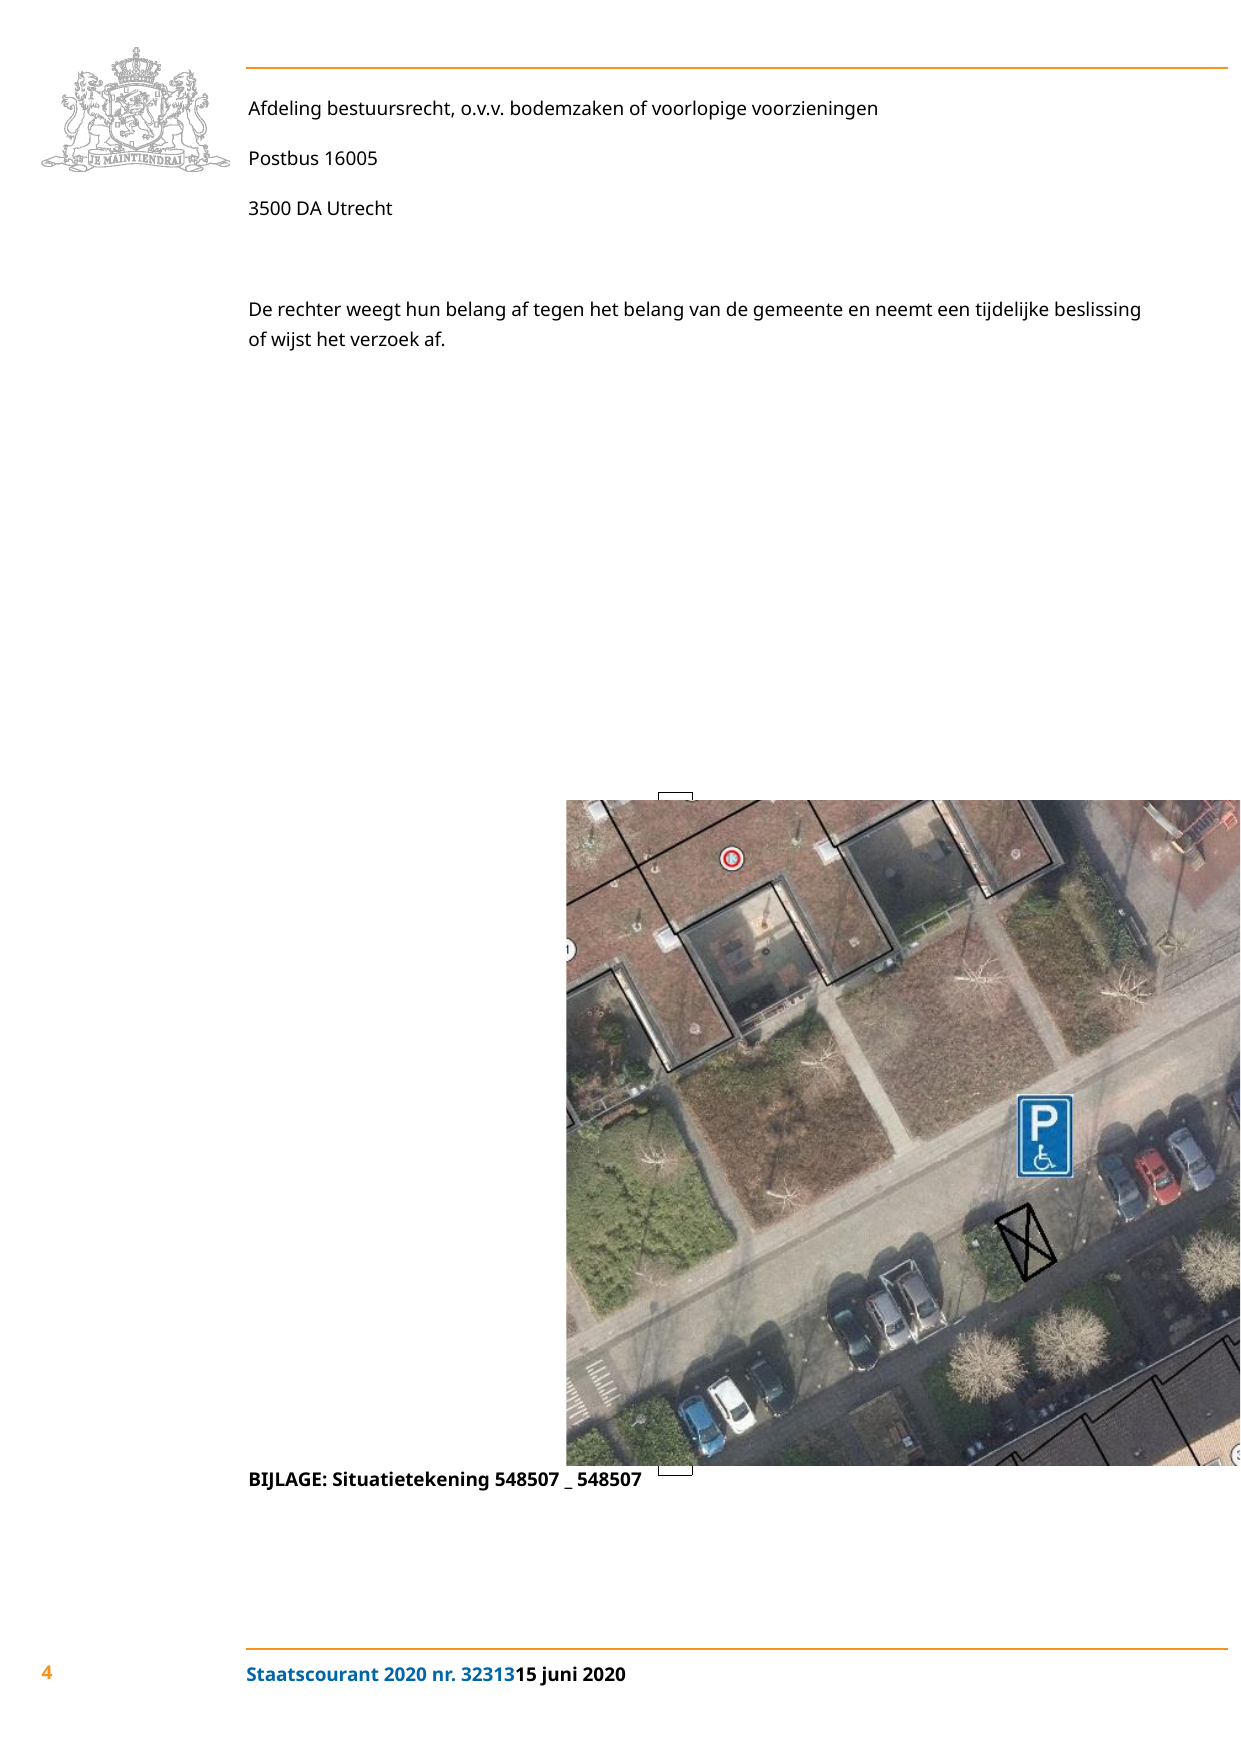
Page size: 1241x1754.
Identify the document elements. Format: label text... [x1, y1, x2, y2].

picture [566, 800, 1241, 1466]
text Afdeling bestuursrecht, o.v.v. bodemzaken of voorlopige voorzieningen [248, 95, 1152, 121]
text Postbus 16005 [248, 145, 1152, 171]
text BIJLAGE: Situatietekening 548507 _ 548507 [248, 780, 1152, 1492]
text 3500 DA Utrecht [248, 196, 1152, 221]
text De rechter weegt hun belang af tegen het belang van de gemeente en neemt een tijdelijke beslissing of wijst het verzoek af. [248, 296, 1152, 352]
picture [41, 47, 231, 172]
